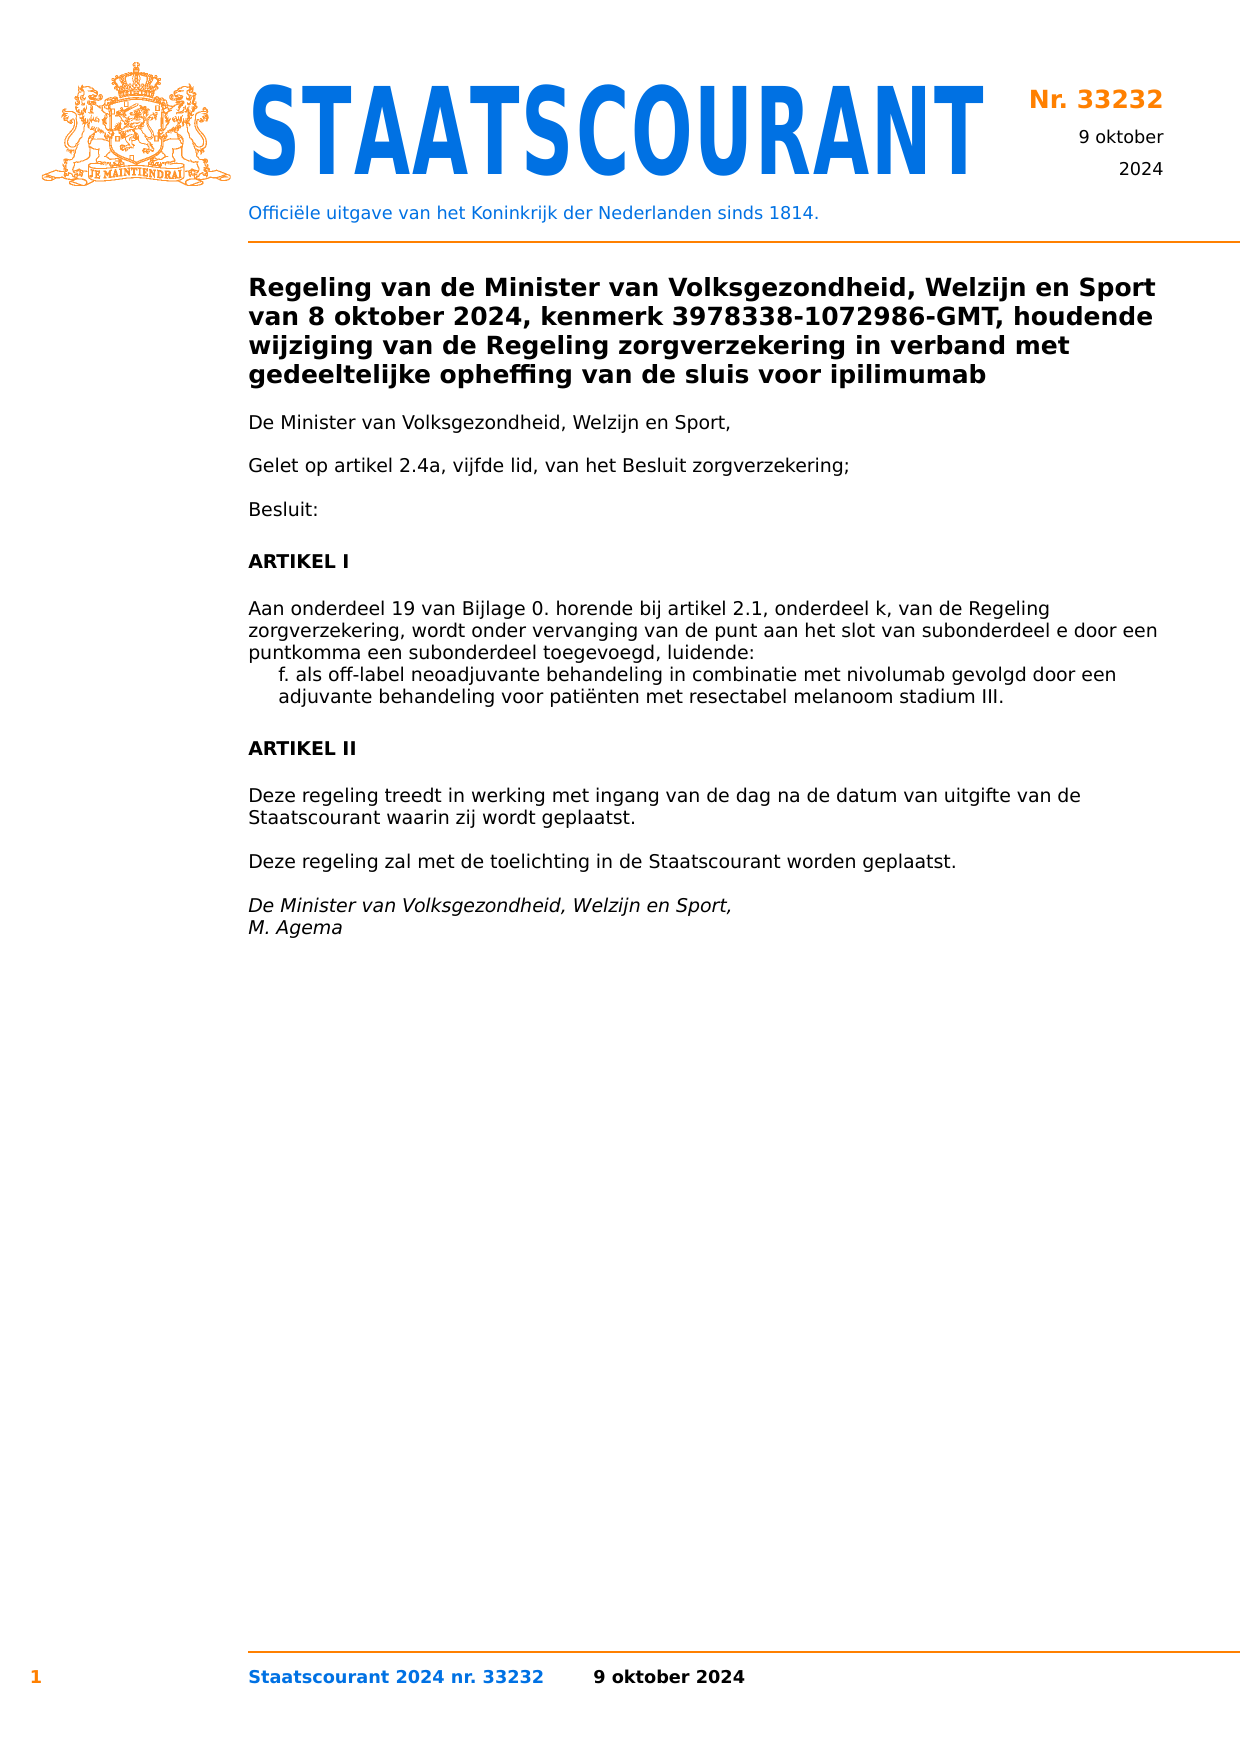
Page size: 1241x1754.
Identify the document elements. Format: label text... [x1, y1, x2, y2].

text Aan onderdeel 19 van Bijlage 0. horende bij artikel 2.1, onderdeel k, van de Regeling zorgverzekering, wordt onder vervanging van de punt aan het slot van subonderdeel e door een puntkomma een subonderdeel toegevoegd, luidende: [248, 598, 1163, 664]
subtitle ARTIKEL I [248, 551, 1163, 573]
subtitle ARTIKEL II [248, 738, 1163, 760]
picture [41, 62, 231, 186]
subtitle Regeling van de Minister van Volksgezondheid, Welzijn en Sport van 8 oktober 2024, kenmerk 3978338-1072986-GMT, houdende wijziging van de Regeling zorgverzekering in verband met gedeeltelijke opheffing van de sluis voor ipilimumab [248, 273, 1163, 390]
table_header Nr. 33232 [998, 62, 1240, 121]
table_cell 2024 [998, 153, 1240, 203]
table_cell 9 oktober [998, 121, 1240, 153]
text De Minister van Volksgezondheid, Welzijn en Sport, M. Agema [248, 895, 1163, 939]
text De Minister van Volksgezondheid, Welzijn en Sport, [248, 412, 1163, 433]
table_cell Officiële uitgave van het Koninkrijk der Nederlanden sinds 1814. [248, 203, 1240, 241]
text Gelet op artikel 2.4a, vijfde lid, van het Besluit zorgverzekering; [248, 455, 1163, 477]
table_header [25, 62, 248, 241]
text Deze regeling zal met de toelichting in de Staatscourant worden geplaatst. [248, 851, 1163, 873]
text Deze regeling treedt in werking met ingang van de dag na de datum van uitgifte van de Staatscourant waarin zij wordt geplaatst. [248, 785, 1163, 829]
text f. als off-label neoadjuvante behandeling in combinatie met nivolumab gevolgd door een adjuvante behandeling voor patiënten met resectabel melanoom stadium III. [278, 664, 1163, 708]
text Besluit: [248, 499, 1163, 521]
table_header STAATSCOURANT [248, 62, 998, 203]
